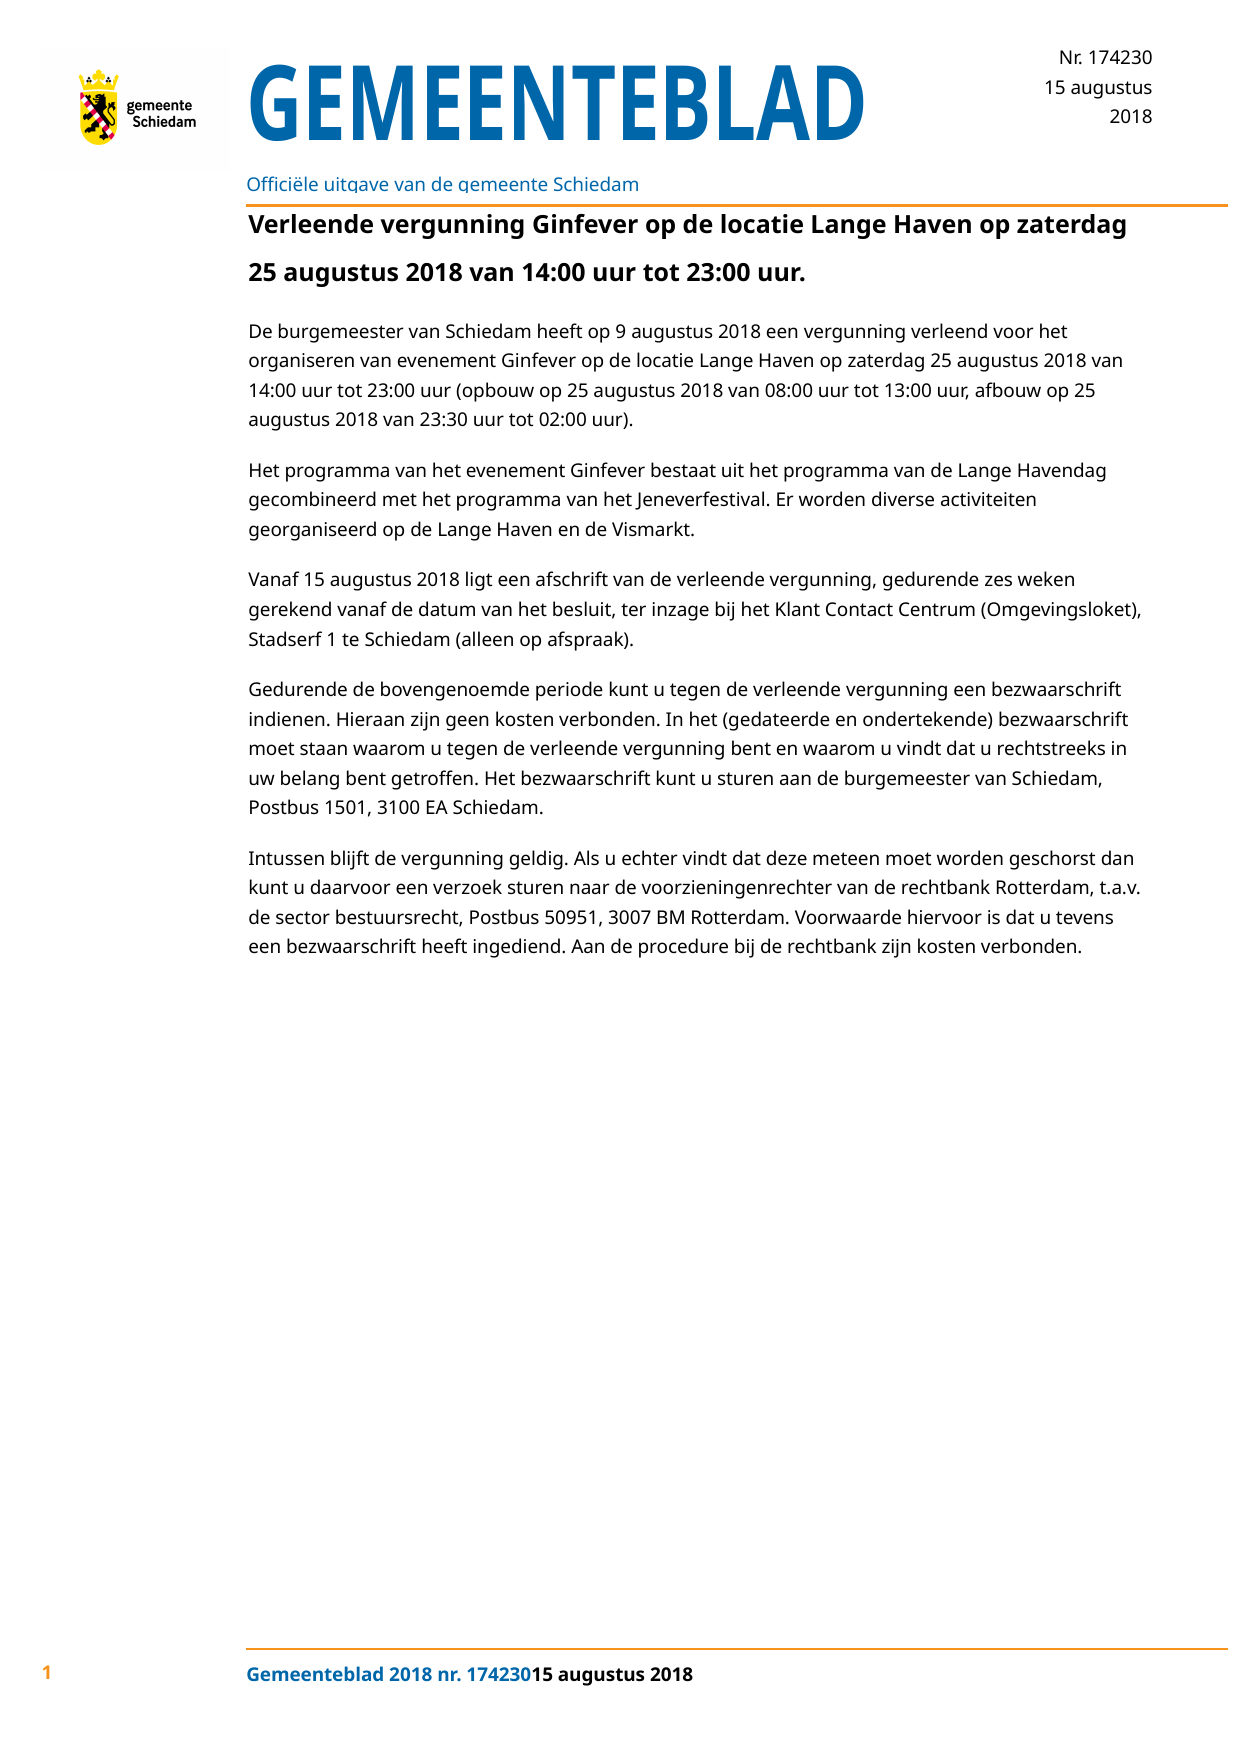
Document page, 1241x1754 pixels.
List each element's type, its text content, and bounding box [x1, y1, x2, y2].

text De burgemeester van Schiedam heeft op 9 augustus 2018 een vergunning verleend voor het organiseren van evenement Ginfever op de locatie Lange Haven op zaterdag 25 augustus 2018 van 14:00 uur tot 23:00 uur (opbouw op 25 augustus 2018 van 08:00 uur tot 13:00 uur, afbouw op 25 augustus 2018 van 23:30 uur tot 02:00 uur). [248, 318, 1152, 432]
text Het programma van het evenement Ginfever bestaat uit het programma van de Lange Havendag gecombineerd met het programma van het Jeneverfestival. Er worden diverse activiteiten georganiseerd op de Lange Haven en de Vismarkt. [248, 457, 1152, 542]
text Gedurende de bovengenoemde periode kunt u tegen de verleende vergunning een bezwaarschrift indienen. Hieraan zijn geen kosten verbonden. In het (gedateerde en ondertekende) bezwaarschrift moet staan waarom u tegen de verleende vergunning bent en waarom u vindt dat u rechtstreeks in uw belang bent getroffen. Het bezwaarschrift kunt u sturen aan de burgemeester van Schiedam, Postbus 1501, 3100 EA Schiedam. [248, 676, 1152, 820]
text Verleende vergunning Ginfever op de locatie Lange Haven op zaterdag 25 augustus 2018 van 14:00 uur tot 23:00 uur. [248, 207, 1152, 288]
picture [41, 47, 231, 172]
text Vanaf 15 augustus 2018 ligt een afschrift van de verleende vergunning, gedurende zes weken gerekend vanaf de datum van het besluit, ter inzage bij het Klant Contact Centrum (Omgevingsloket), Stadserf 1 te Schiedam (alleen op afspraak). [248, 567, 1152, 652]
text Intussen blijft de vergunning geldig. Als u echter vindt dat deze meteen moet worden geschorst dan kunt u daarvoor een verzoek sturen naar de voorzieningenrechter van de rechtbank Rotterdam, t.a.v. de sector bestuursrecht, Postbus 50951, 3007 BM Rotterdam. Voorwaarde hiervoor is dat u tevens een bezwaarschrift heeft ingediend. Aan de procedure bij de rechtbank zijn kosten verbonden. [248, 845, 1152, 959]
